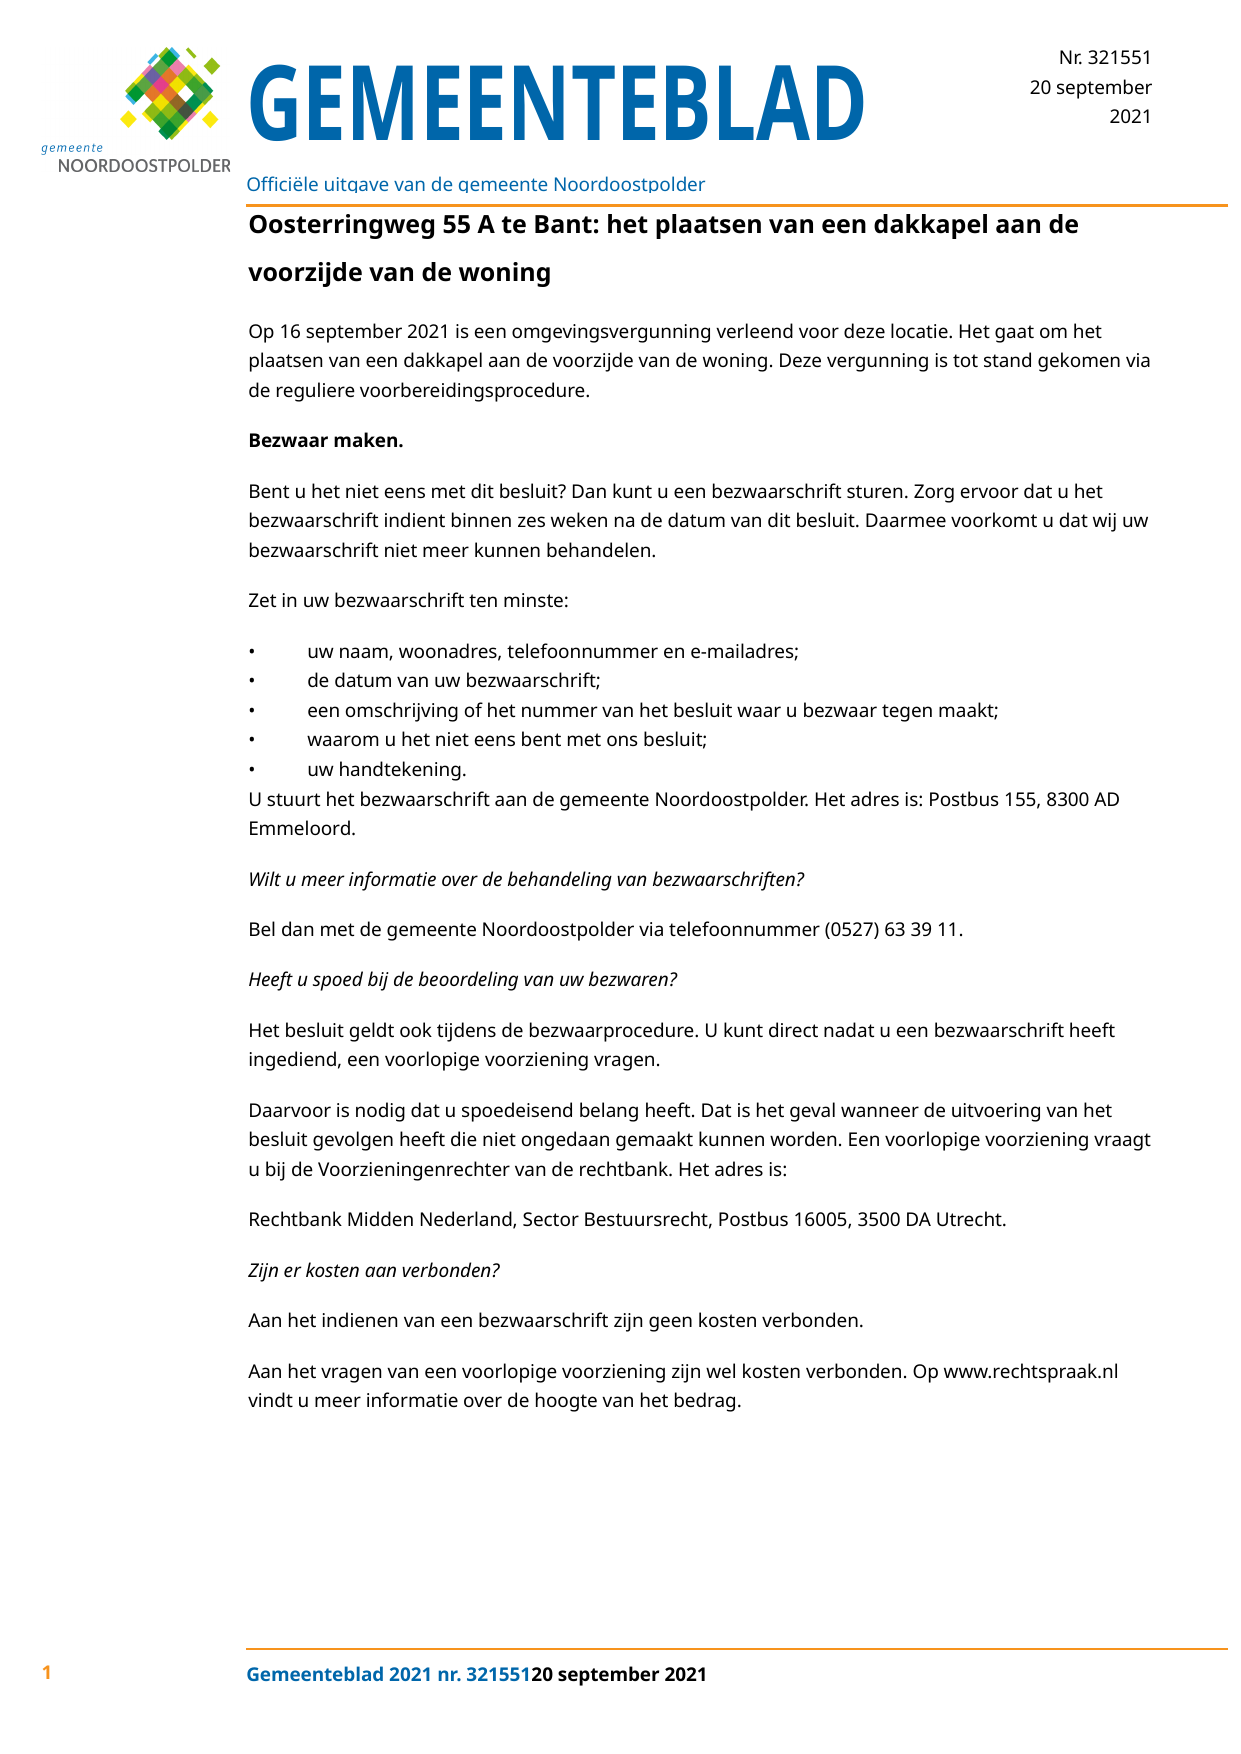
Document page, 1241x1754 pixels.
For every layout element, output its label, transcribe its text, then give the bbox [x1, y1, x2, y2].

text Zijn er kosten aan verbonden? [248, 1257, 1152, 1283]
text Wilt u meer informatie over de behandeling van bezwaarschriften? [248, 866, 1152, 892]
text Aan het indienen van een bezwaarschrift zijn geen kosten verbonden. [248, 1307, 1152, 1333]
list uw naam, woonadres, telefoonnummer en e-mailadres; [248, 638, 1152, 664]
text Bent u het niet eens met dit besluit? Dan kunt u een bezwaarschrift sturen. Zorg ervoor dat u het bezwaarschrift indient binnen zes weken na de datum van dit besluit. Daarmee voorkomt u dat wij uw bezwaarschrift niet meer kunnen behandelen. [248, 478, 1152, 563]
text Daarvoor is nodig dat u spoedeisend belang heeft. Dat is het geval wanneer de uitvoering van het besluit gevolgen heeft die niet ongedaan gemaakt kunnen worden. Een voorlopige voorziening vraagt u bij de Voorzieningenrechter van de rechtbank. Het adres is: [248, 1097, 1152, 1182]
text Rechtbank Midden Nederland, Sector Bestuursrecht, Postbus 16005, 3500 DA Utrecht. [248, 1207, 1152, 1232]
list een omschrijving of het nummer van het besluit waar u bezwaar tegen maakt; [248, 697, 1152, 723]
text Op 16 september 2021 is een omgevingsvergunning verleend voor deze locatie. Het gaat om het plaatsen van een dakkapel aan de voorzijde van de woning. Deze vergunning is tot stand gekomen via de reguliere voorbereidingsprocedure. [248, 318, 1152, 403]
list uw handtekening. [248, 756, 1152, 782]
list de datum van uw bezwaarschrift; [248, 667, 1152, 693]
picture [41, 47, 231, 172]
text Aan het vragen van een voorlopige voorziening zijn wel kosten verbonden. Op www.rechtspraak.nl vindt u meer informatie over de hoogte van het bedrag. [248, 1358, 1152, 1413]
text Het besluit geldt ook tijdens de bezwaarprocedure. U kunt direct nadat u een bezwaarschrift heeft ingediend, een voorlopige voorziening vragen. [248, 1017, 1152, 1072]
text U stuurt het bezwaarschrift aan de gemeente Noordoostpolder. Het adres is: Postbus 155, 8300 AD Emmeloord. [248, 786, 1152, 841]
text Zet in uw bezwaarschrift ten minste: [248, 587, 1152, 613]
text Oosterringweg 55 A te Bant: het plaatsen van een dakkapel aan de voorzijde van de woning [248, 207, 1152, 288]
text Bezwaar maken. [248, 427, 1152, 453]
text Bel dan met de gemeente Noordoostpolder via telefoonnummer (0527) 63 39 11. [248, 916, 1152, 942]
list waarom u het niet eens bent met ons besluit; [248, 727, 1152, 752]
text Heeft u spoed bij de beoordeling van uw bezwaren? [248, 967, 1152, 992]
